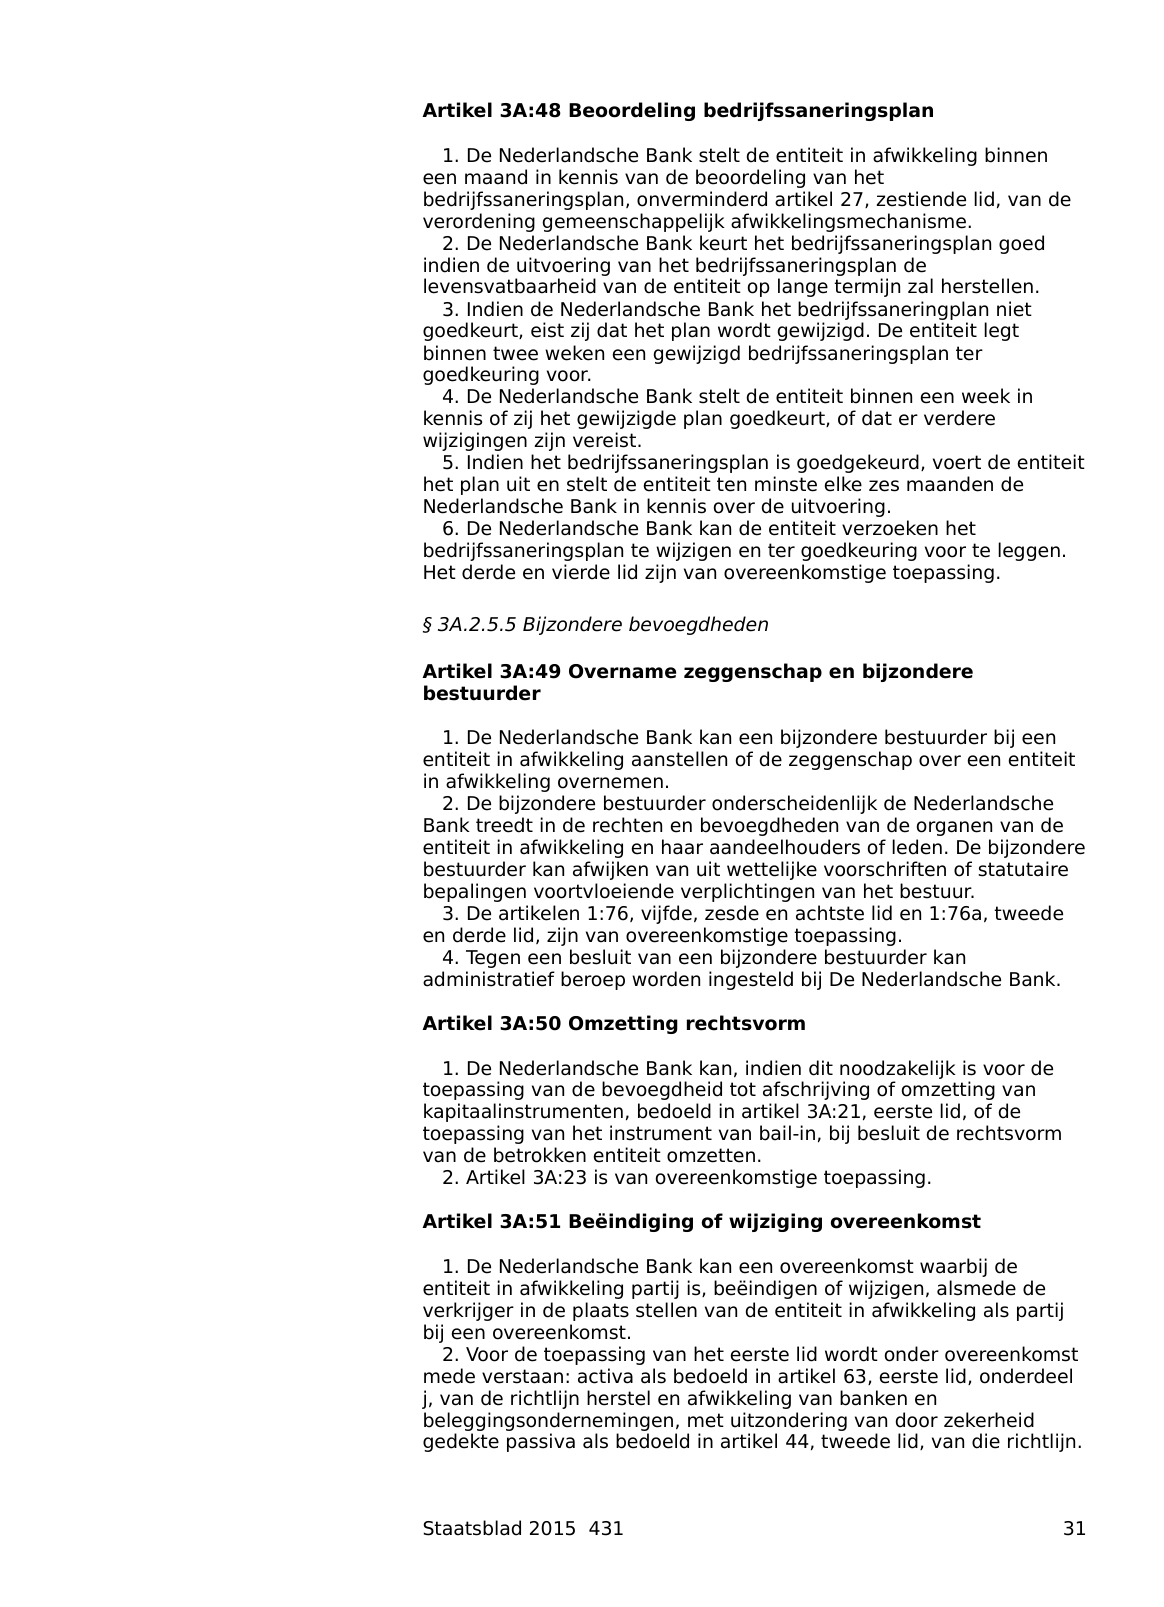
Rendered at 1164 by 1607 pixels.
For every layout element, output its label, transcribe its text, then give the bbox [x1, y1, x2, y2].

subtitle Artikel 3A:51 Beëindiging of wijziging overeenkomst [422, 1211, 1087, 1233]
text 1. De Nederlandsche Bank kan een bijzondere bestuurder bij een entiteit in afwikkeling aanstellen of de zeggenschap over een entiteit in afwikkeling overnemen. [422, 727, 1087, 793]
subtitle Artikel 3A:49 Overname zeggenschap en bijzondere bestuurder [422, 661, 1087, 705]
text 5. Indien het bedrijfssaneringsplan is goedgekeurd, voert de entiteit het plan uit en stelt de entiteit ten minste elke zes maanden de Nederlandsche Bank in kennis over de uitvoering. [422, 452, 1087, 518]
text 2. Voor de toepassing van het eerste lid wordt onder overeenkomst mede verstaan: activa als bedoeld in artikel 63, eerste lid, onderdeel j, van de richtlijn herstel en afwikkeling van banken en beleggingsondernemingen, met uitzondering van door zekerheid gedekte passiva als bedoeld in artikel 44, tweede lid, van die richtlijn. [422, 1343, 1087, 1453]
text 2. Artikel 3A:23 is van overeenkomstige toepassing. [422, 1167, 1087, 1189]
text 2. De Nederlandsche Bank keurt het bedrijfssaneringsplan goed indien de uitvoering van het bedrijfssaneringsplan de levensvatbaarheid van de entiteit op lange termijn zal herstellen. [422, 232, 1087, 298]
text 2. De bijzondere bestuurder onderscheidenlijk de Nederlandsche Bank treedt in de rechten en bevoegdheden van de organen van de entiteit in afwikkeling en haar aandeelhouders of leden. De bijzondere bestuurder kan afwijken van uit wettelijke voorschriften of statutaire bepalingen voortvloeiende verplichtingen van het bestuur. [422, 793, 1087, 903]
text 6. De Nederlandsche Bank kan de entiteit verzoeken het bedrijfssaneringsplan te wijzigen en ter goedkeuring voor te leggen. Het derde en vierde lid zijn van overeenkomstige toepassing. [422, 518, 1087, 584]
text 1. De Nederlandsche Bank kan, indien dit noodzakelijk is voor de toepassing van de bevoegdheid tot afschrijving of omzetting van kapitaalinstrumenten, bedoeld in artikel 3A:21, eerste lid, of de toepassing van het instrument van bail-in, bij besluit de rechtsvorm van de betrokken entiteit omzetten. [422, 1057, 1087, 1167]
subtitle Artikel 3A:48 Beoordeling bedrijfssaneringsplan [422, 100, 1087, 122]
subtitle § 3A.2.5.5 Bijzondere bevoegdheden [422, 614, 1087, 636]
text 4. Tegen een besluit van een bijzondere bestuurder kan administratief beroep worden ingesteld bij De Nederlandsche Bank. [422, 947, 1087, 991]
text 1. De Nederlandsche Bank stelt de entiteit in afwikkeling binnen een maand in kennis van de beoordeling van het bedrijfssaneringsplan, onverminderd artikel 27, zestiende lid, van de verordening gemeenschappelijk afwikkelingsmechanisme. [422, 144, 1087, 232]
text 3. Indien de Nederlandsche Bank het bedrijfssaneringplan niet goedkeurt, eist zij dat het plan wordt gewijzigd. De entiteit legt binnen twee weken een gewijzigd bedrijfssaneringsplan ter goedkeuring voor. [422, 298, 1087, 386]
text 4. De Nederlandsche Bank stelt de entiteit binnen een week in kennis of zij het gewijzigde plan goedkeurt, of dat er verdere wijzigingen zijn vereist. [422, 386, 1087, 452]
text 1. De Nederlandsche Bank kan een overeenkomst waarbij de entiteit in afwikkeling partij is, beëindigen of wijzigen, alsmede de verkrijger in de plaats stellen van de entiteit in afwikkeling als partij bij een overeenkomst. [422, 1256, 1087, 1343]
text 3. De artikelen 1:76, vijfde, zesde en achtste lid en 1:76a, tweede en derde lid, zijn van overeenkomstige toepassing. [422, 903, 1087, 947]
subtitle Artikel 3A:50 Omzetting rechtsvorm [422, 1013, 1087, 1035]
